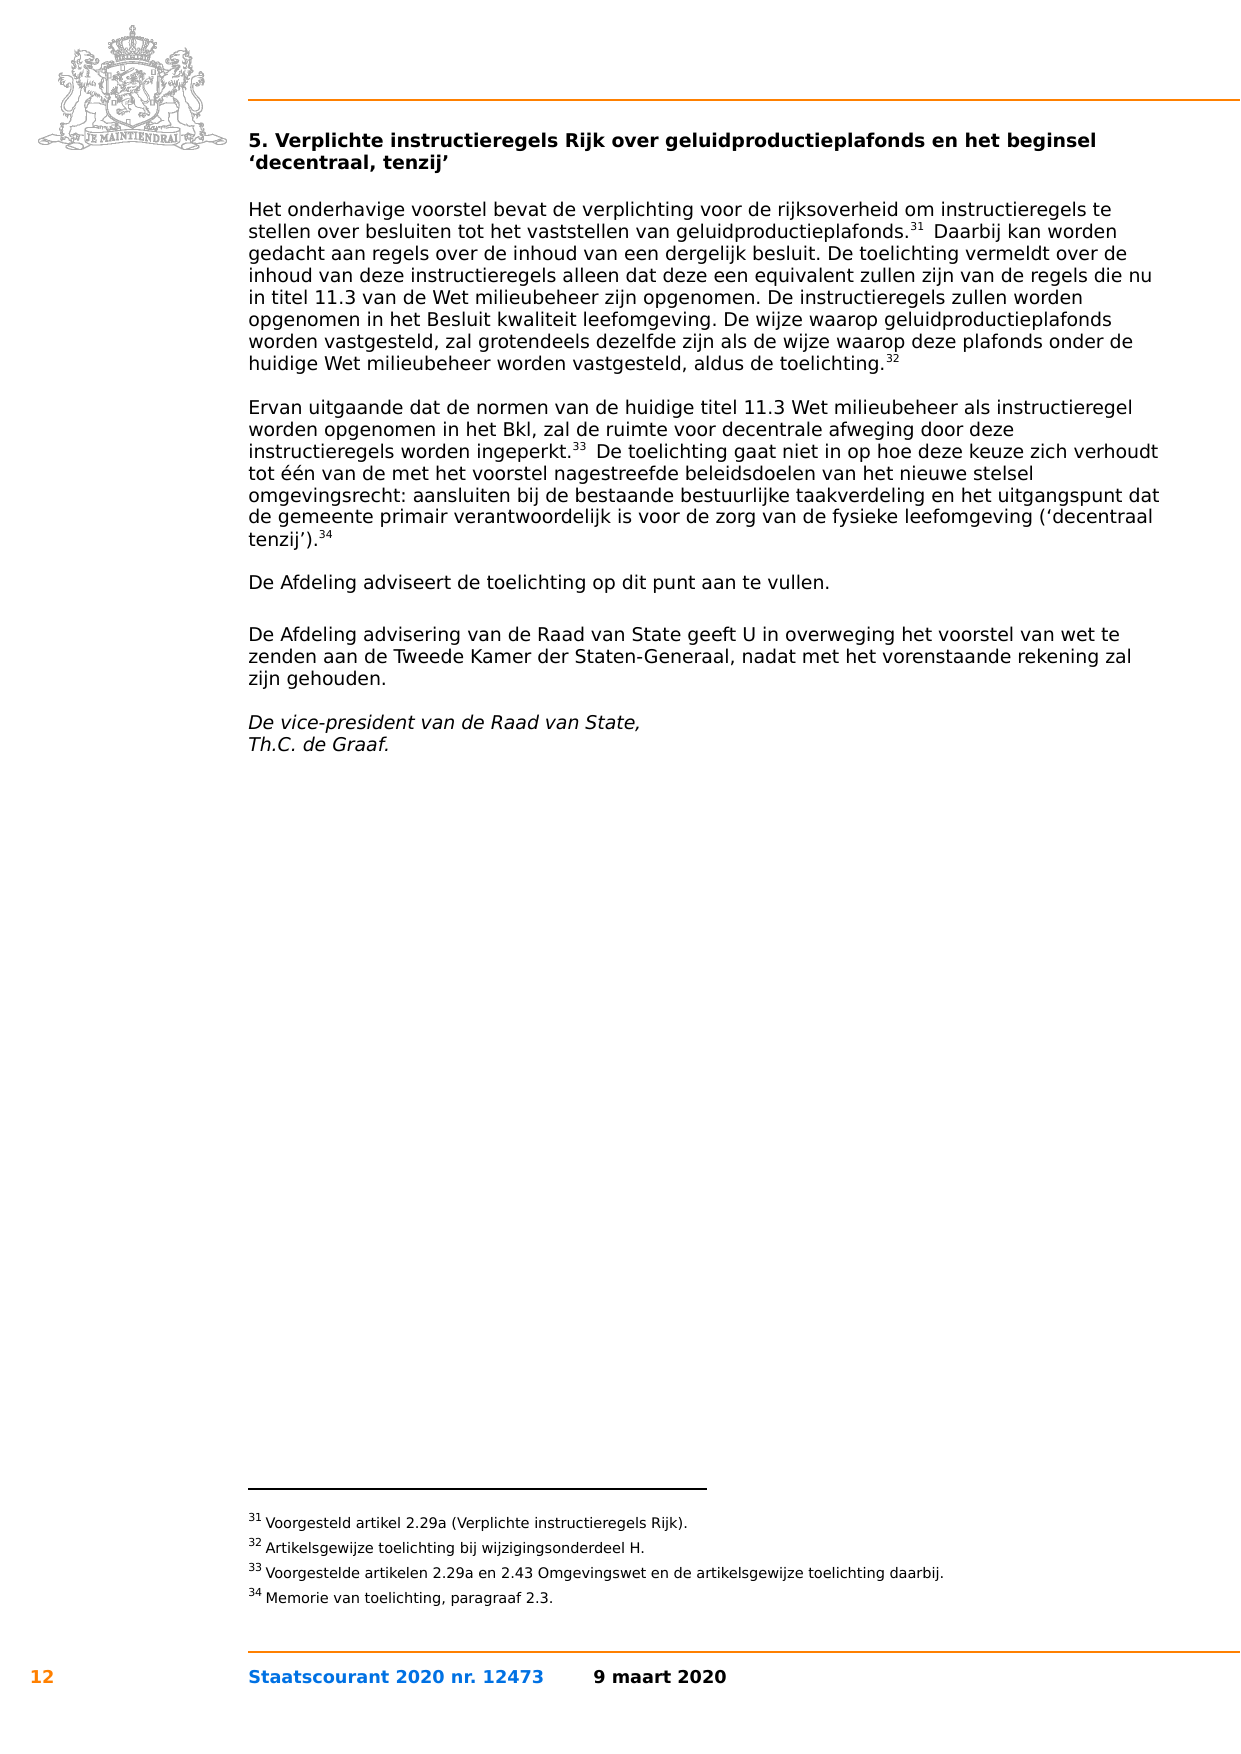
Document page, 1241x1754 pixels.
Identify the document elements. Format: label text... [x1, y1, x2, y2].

text Voorgestelde artikelen 2.29a en 2.43 Omgevingswet en de artikelsgewijze toelichting daarbij. [248, 1561, 1163, 1583]
text De Afdeling advisering van de Raad van State geeft U in overweging het voorstel van wet te zenden aan de Tweede Kamer der Staten-Generaal, nadat met het vorenstaande rekening zal zijn gehouden. [248, 624, 1163, 690]
text Memorie van toelichting, paragraaf 2.3. [248, 1586, 1163, 1608]
subtitle 5. Verplichte instructieregels Rijk over geluidproductieplafonds en het beginsel ‘decentraal, tenzij’ [248, 130, 1163, 174]
picture [38, 25, 227, 150]
text De vice-president van de Raad van State, Th.C. de Graaf. [248, 712, 1163, 756]
text Het onderhavige voorstel bevat de verplichting voor de rijksoverheid om instructieregels te stellen over besluiten tot het vaststellen van geluidproductieplafonds. Daarbij kan worden gedacht aan regels over de inhoud van een dergelijk besluit. De toelichting vermeldt over de inhoud van deze instructieregels alleen dat deze een equivalent zullen zijn van de regels die nu in titel 11.3 van de Wet milieubeheer zijn opgenomen. De instructieregels zullen worden opgenomen in het Besluit kwaliteit leefomgeving. De wijze waarop geluidproductieplafonds worden vastgesteld, zal grotendeels dezelfde zijn als de wijze waarop deze plafonds onder de huidige Wet milieubeheer worden vastgesteld, aldus de toelichting. [248, 199, 1163, 375]
text Artikelsgewijze toelichting bij wijzigingsonderdeel H. [248, 1536, 1163, 1558]
text Ervan uitgaande dat de normen van de huidige titel 11.3 Wet milieubeheer als instructieregel worden opgenomen in het Bkl, zal de ruimte voor decentrale afweging door deze instructieregels worden ingeperkt. De toelichting gaat niet in op hoe deze keuze zich verhoudt tot één van de met het voorstel nagestreefde beleidsdoelen van het nieuwe stelsel omgevingsrecht: aansluiten bij de bestaande bestuurlijke taakverdeling en het uitgangspunt dat de gemeente primair verantwoordelijk is voor de zorg van de fysieke leefomgeving (‘decentraal tenzij’). [248, 397, 1163, 550]
text Voorgesteld artikel 2.29a (Verplichte instructieregels Rijk). [248, 1511, 1163, 1533]
text De Afdeling adviseert de toelichting op dit punt aan te vullen. [248, 572, 1163, 594]
